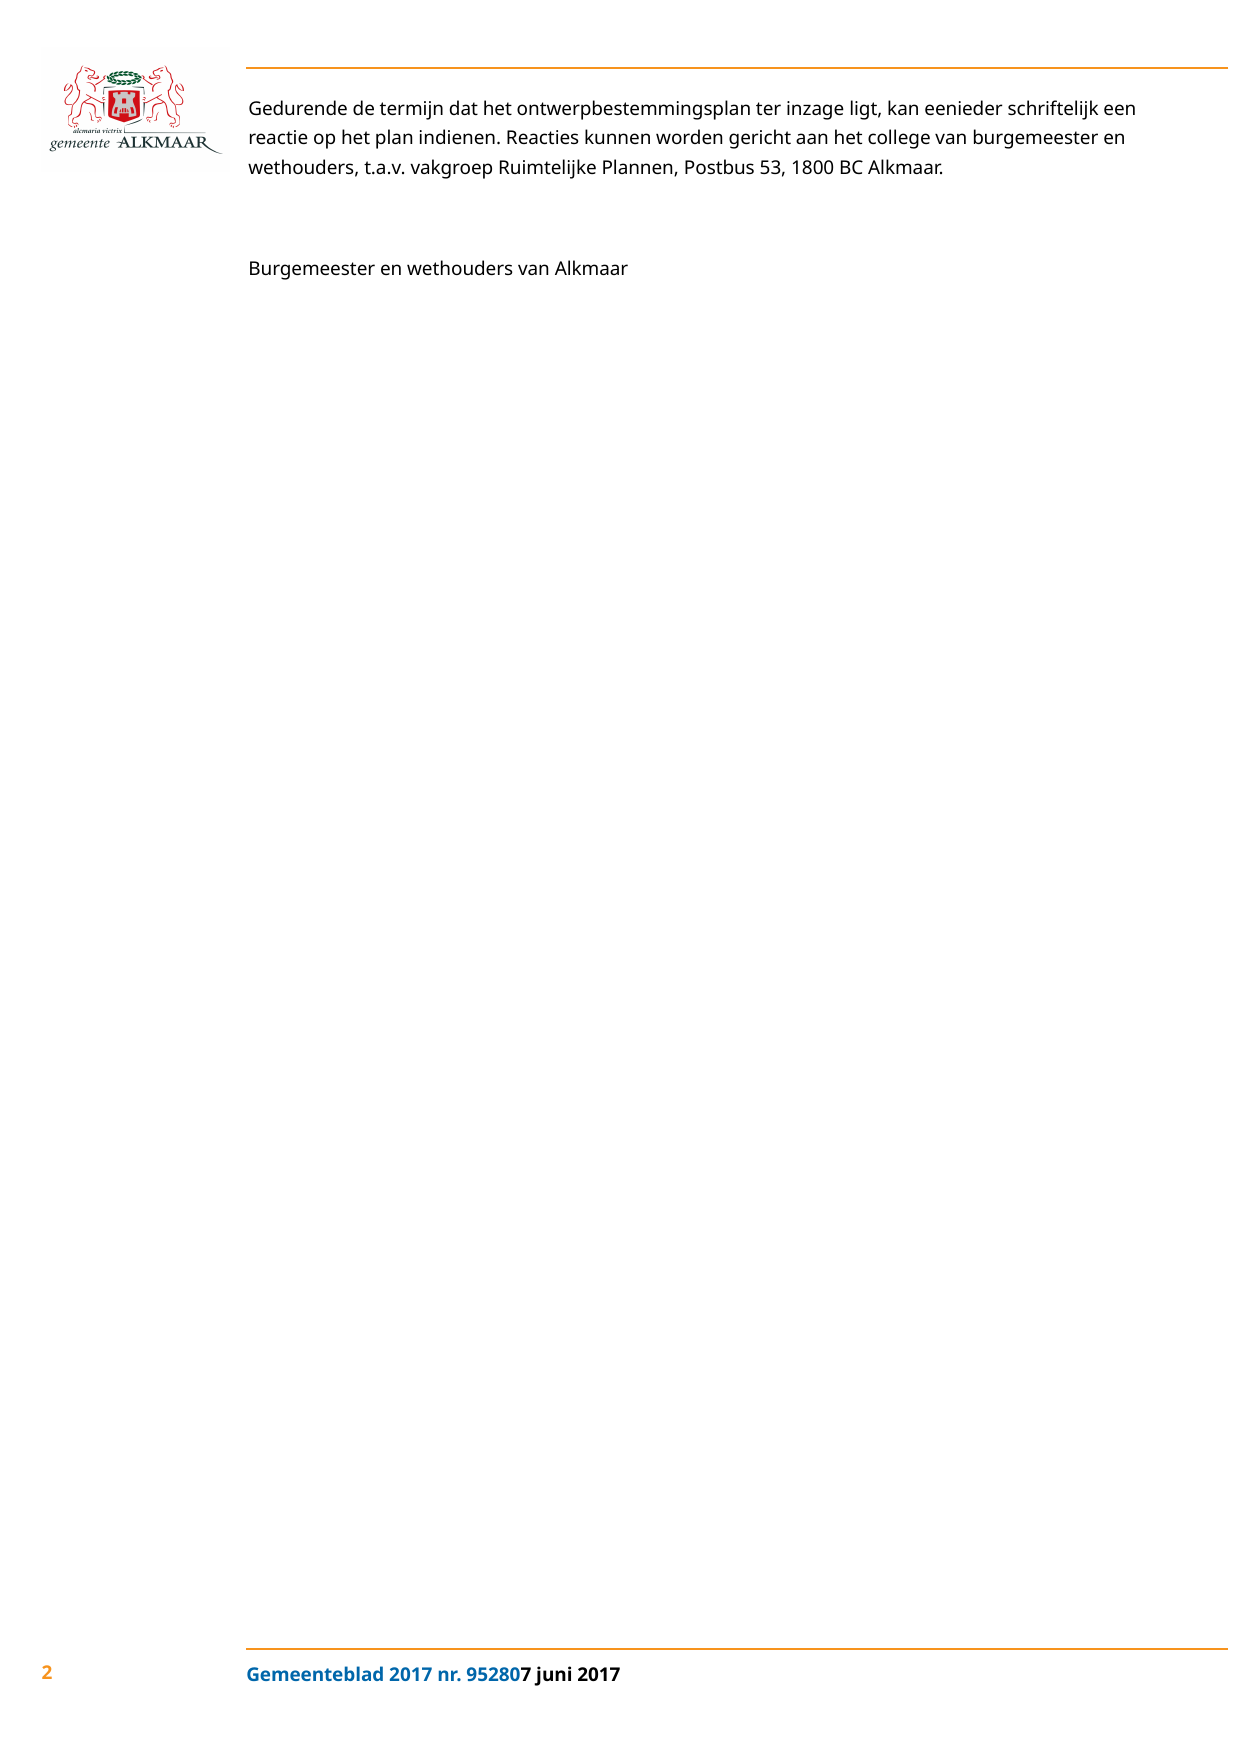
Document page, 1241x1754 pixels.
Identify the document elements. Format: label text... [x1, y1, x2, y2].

text Burgemeester en wethouders van Alkmaar [248, 255, 1152, 281]
text Gedurende de termijn dat het ontwerpbestemmingsplan ter inzage ligt, kan eenieder schriftelijk een reactie op het plan indienen. Reacties kunnen worden gericht aan het college van burgemeester en wethouders, t.a.v. vakgroep Ruimtelijke Plannen, Postbus 53, 1800 BC Alkmaar. [248, 95, 1152, 180]
picture [41, 47, 231, 172]
